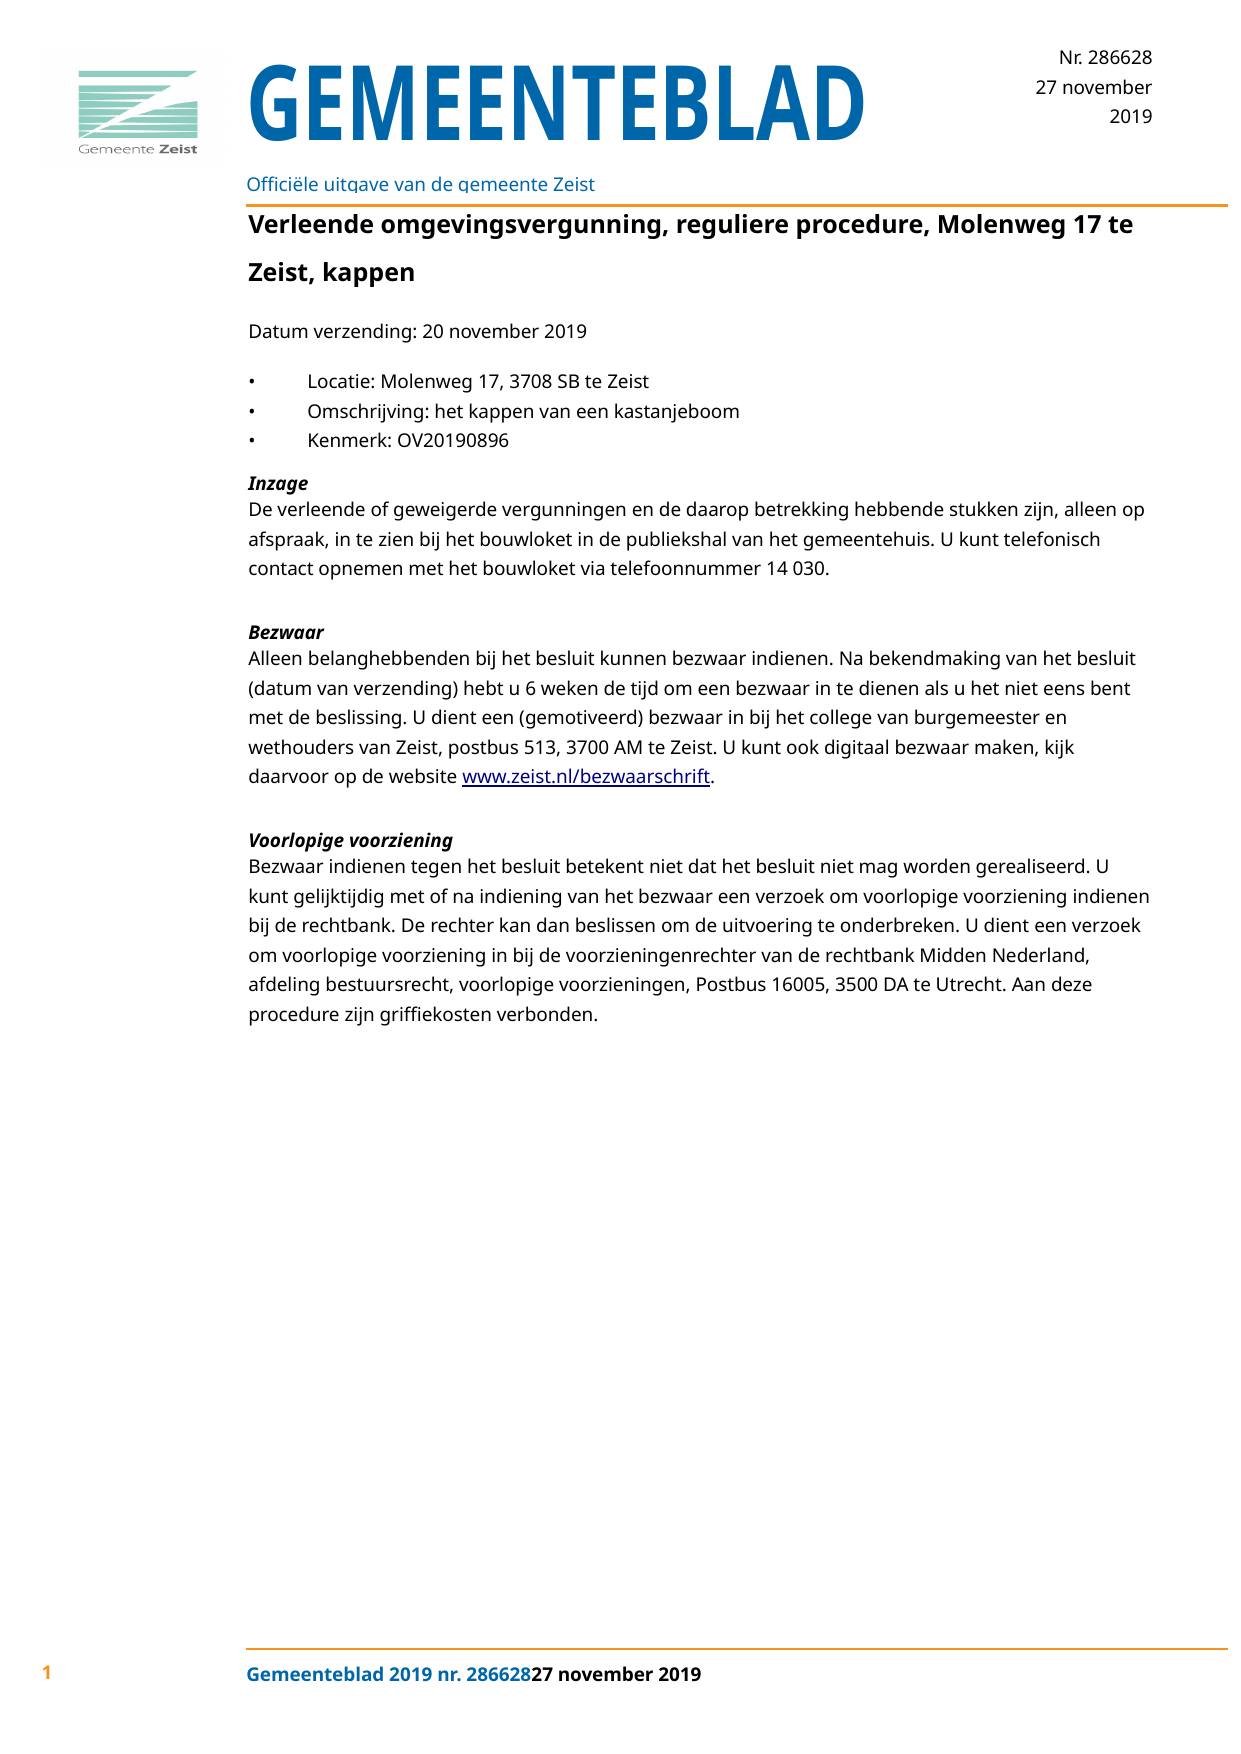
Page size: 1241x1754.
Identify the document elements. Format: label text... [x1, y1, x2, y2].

text Verleende omgevingsvergunning, reguliere procedure, Molenweg 17 te Zeist, kappen [248, 207, 1152, 288]
list Locatie: Molenweg 17, 3708 SB te Zeist [248, 368, 1152, 394]
text Bezwaar [248, 619, 1152, 645]
text Voorlopige voorziening [248, 827, 1152, 853]
text Alleen belanghebbenden bij het besluit kunnen bezwaar indienen. Na bekendmaking van het besluit (datum van verzending) hebt u 6 weken de tijd om een bezwaar in te dienen als u het niet eens bent met de beslissing. U dient een (gemotiveerd) bezwaar in bij het college van burgemeester en wethouders van Zeist, postbus 513, 3700 AM te Zeist. U kunt ook digitaal bezwaar maken, kijk daarvoor op de website www.zeist.nl/bezwaarschrift. [248, 645, 1152, 789]
text Inzage [248, 471, 1152, 496]
picture [41, 47, 231, 172]
text Bezwaar indienen tegen het besluit betekent niet dat het besluit niet mag worden gerealiseerd. U kunt gelijktijdig met of na indiening van het bezwaar een verzoek om voorlopige voorziening indienen bij de rechtbank. De rechter kan dan beslissen om de uitvoering te onderbreken. U dient een verzoek om voorlopige voorziening in bij de voorzieningenrechter van de rechtbank Midden Nederland, afdeling bestuursrecht, voorlopige voorzieningen, Postbus 16005, 3500 DA te Utrecht. Aan deze procedure zijn griffiekosten verbonden. [248, 853, 1152, 1027]
list Kenmerk: OV20190896 [248, 427, 1152, 453]
list Omschrijving: het kappen van een kastanjeboom [248, 398, 1152, 424]
text Datum verzending: 20 november 2019 [248, 318, 1152, 344]
text De verleende of geweigerde vergunningen en de daarop betrekking hebbende stukken zijn, alleen op afspraak, in te zien bij het bouwloket in de publiekshal van het gemeentehuis. U kunt telefonisch contact opnemen met het bouwloket via telefoonnummer 14 030. [248, 496, 1152, 581]
